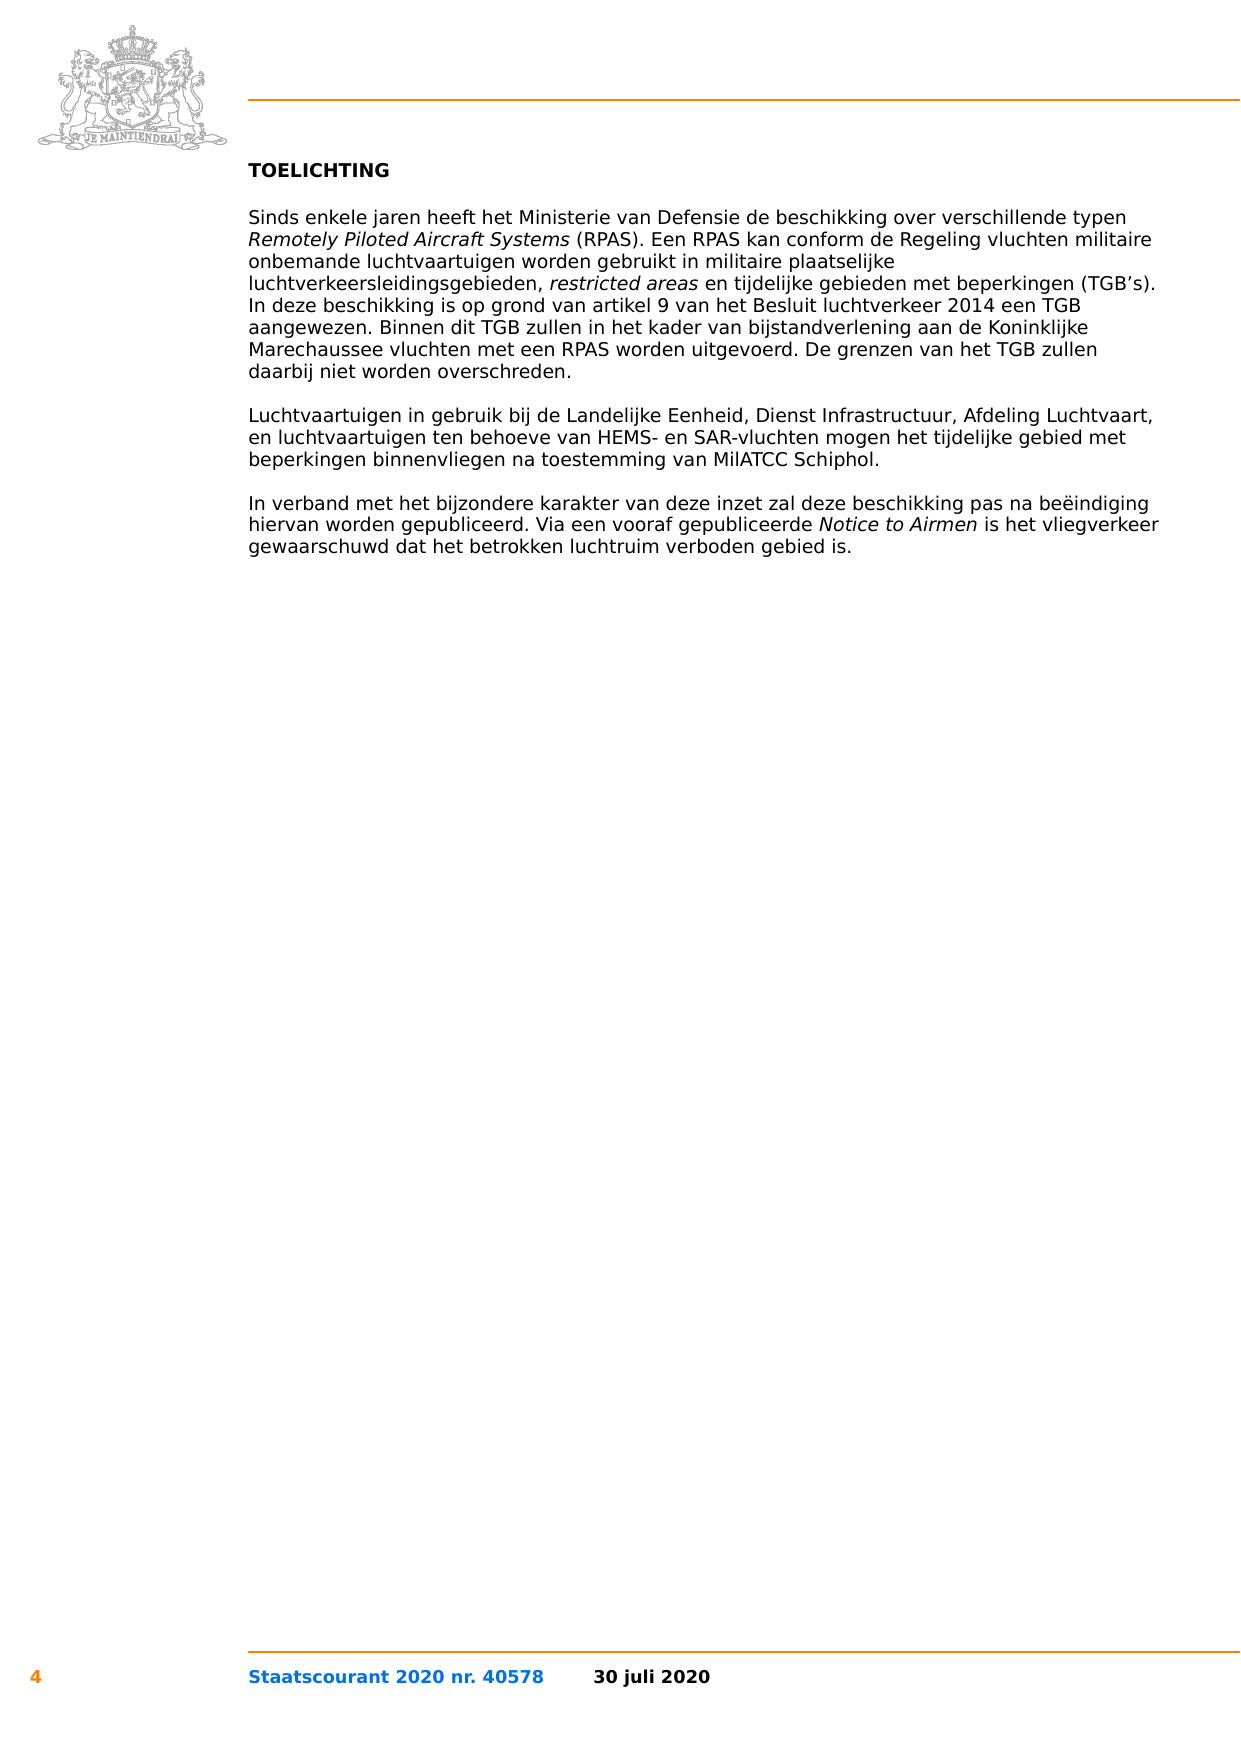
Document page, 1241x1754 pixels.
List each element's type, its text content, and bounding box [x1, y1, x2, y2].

picture [38, 25, 227, 150]
text In verband met het bijzondere karakter van deze inzet zal deze beschikking pas na beëindiging hiervan worden gepubliceerd. Via een vooraf gepubliceerde Notice to Airmen is het vliegverkeer gewaarschuwd dat het betrokken luchtruim verboden gebied is. [248, 492, 1163, 558]
text Sinds enkele jaren heeft het Ministerie van Defensie de beschikking over verschillende typen Remotely Piloted Aircraft Systems (RPAS). Een RPAS kan conform de Regeling vluchten militaire onbemande luchtvaartuigen worden gebruikt in militaire plaatselijke luchtverkeersleidingsgebieden, restricted areas en tijdelijke gebieden met beperkingen (TGB’s). In deze beschikking is op grond van artikel 9 van het Besluit luchtverkeer 2014 een TGB aangewezen. Binnen dit TGB zullen in het kader van bijstandverlening aan de Koninklijke Marechaussee vluchten met een RPAS worden uitgevoerd. De grenzen van het TGB zullen daarbij niet worden overschreden. [248, 207, 1163, 383]
subtitle TOELICHTING [248, 160, 1163, 182]
text Luchtvaartuigen in gebruik bij de Landelijke Eenheid, Dienst Infrastructuur, Afdeling Luchtvaart, en luchtvaartuigen ten behoeve van HEMS- en SAR-vluchten mogen het tijdelijke gebied met beperkingen binnenvliegen na toestemming van MilATCC Schiphol. [248, 404, 1163, 471]
